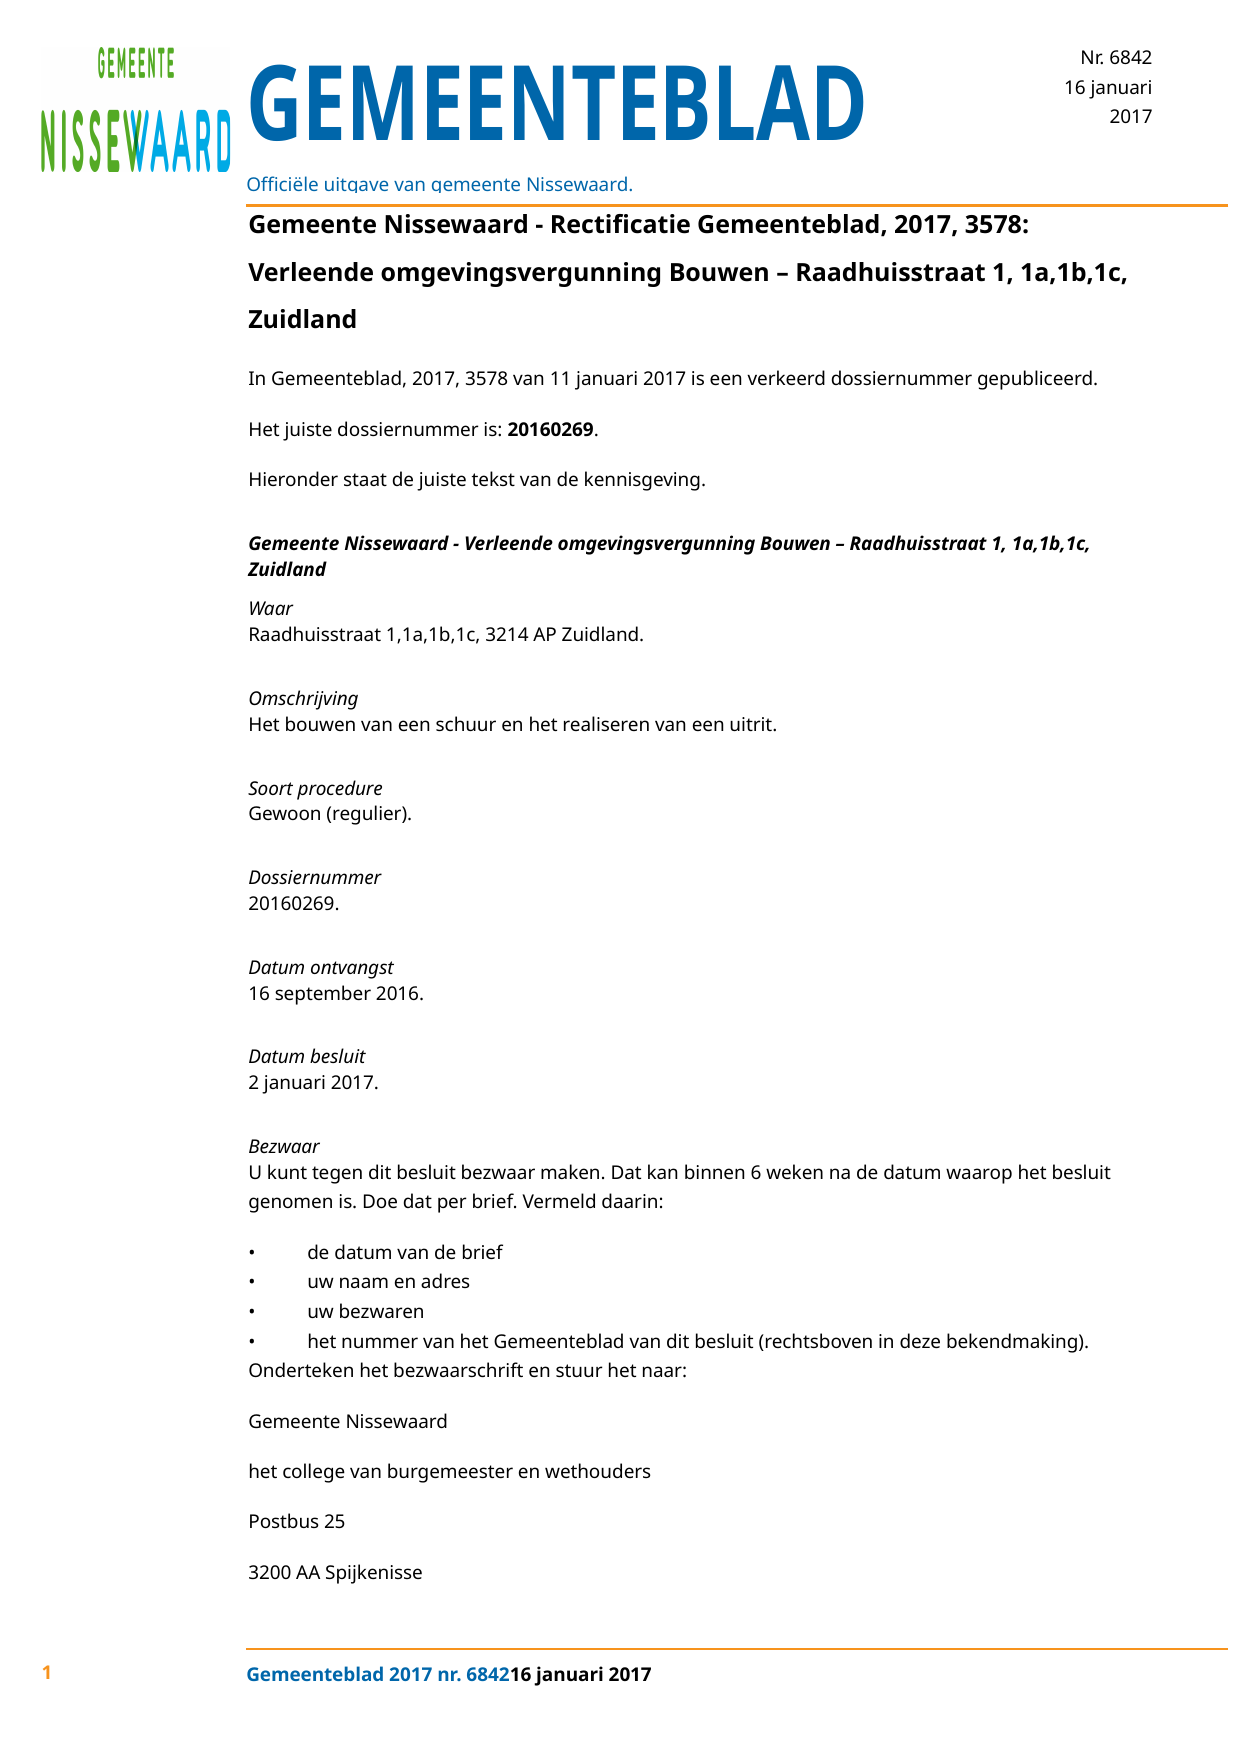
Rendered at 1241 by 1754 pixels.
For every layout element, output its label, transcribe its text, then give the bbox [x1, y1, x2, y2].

picture [201, 122, 206, 138]
text Gemeente Nissewaard [248, 1408, 1152, 1434]
picture [41, 47, 231, 172]
text Raadhuisstraat 1,1a,1b,1c, 3214 AP Zuidland. [248, 621, 1152, 647]
picture [176, 157, 187, 172]
text In Gemeenteblad, 2017, 3578 van 11 januari 2017 is een verkeerd dossiernummer gepubliceerd. [248, 366, 1152, 391]
text Datum besluit [248, 1044, 1152, 1069]
text Het juiste dossiernummer is: 20160269. [248, 416, 1152, 442]
text het college van burgemeester en wethouders [248, 1458, 1152, 1484]
picture [200, 151, 206, 172]
text Gemeente Nissewaard - Verleende omgevingsvergunning Bouwen – Raadhuisstraat 1, 1a,1b,1c, Zuidland [248, 530, 1152, 582]
text Omschrijving [248, 685, 1152, 711]
text Onderteken het bezwaarschrift en stuur het naar: [248, 1357, 1152, 1383]
text 16 september 2016. [248, 980, 1152, 1006]
picture [222, 122, 227, 160]
text Waar [248, 595, 1152, 621]
list uw naam en adres [248, 1269, 1152, 1294]
list de datum van de brief [248, 1239, 1152, 1265]
list uw bezwaren [248, 1298, 1152, 1324]
text Bezwaar [248, 1133, 1152, 1159]
text 20160269. [248, 890, 1152, 916]
text Soort procedure [248, 775, 1152, 800]
text Datum ontvangst [248, 954, 1152, 980]
text 2 januari 2017. [248, 1069, 1152, 1095]
list het nummer van het Gemeenteblad van dit besluit (rechtsboven in deze bekendmaking). [248, 1328, 1152, 1354]
text Postbus 25 [248, 1509, 1152, 1534]
text Dossiernummer [248, 864, 1152, 890]
text Hieronder staat de juiste tekst van de kennisgeving. [248, 466, 1152, 492]
text Het bouwen van een schuur en het realiseren van een uitrit. [248, 711, 1152, 736]
picture [154, 157, 165, 172]
text U kunt tegen dit besluit bezwaar maken. Dat kan binnen 6 weken na de datum waarop het besluit genomen is. Doe dat per brief. Vermeld daarin: [248, 1159, 1152, 1214]
text 3200 AA Spijkenisse [248, 1559, 1152, 1585]
text Gewoon (regulier). [248, 800, 1152, 826]
text Gemeente Nissewaard - Rectificatie Gemeenteblad, 2017, 3578: Verleende omgevingsvergunning Bouwen – Raadhuisstraat 1, 1a,1b,1c, Zuidland [248, 207, 1152, 336]
